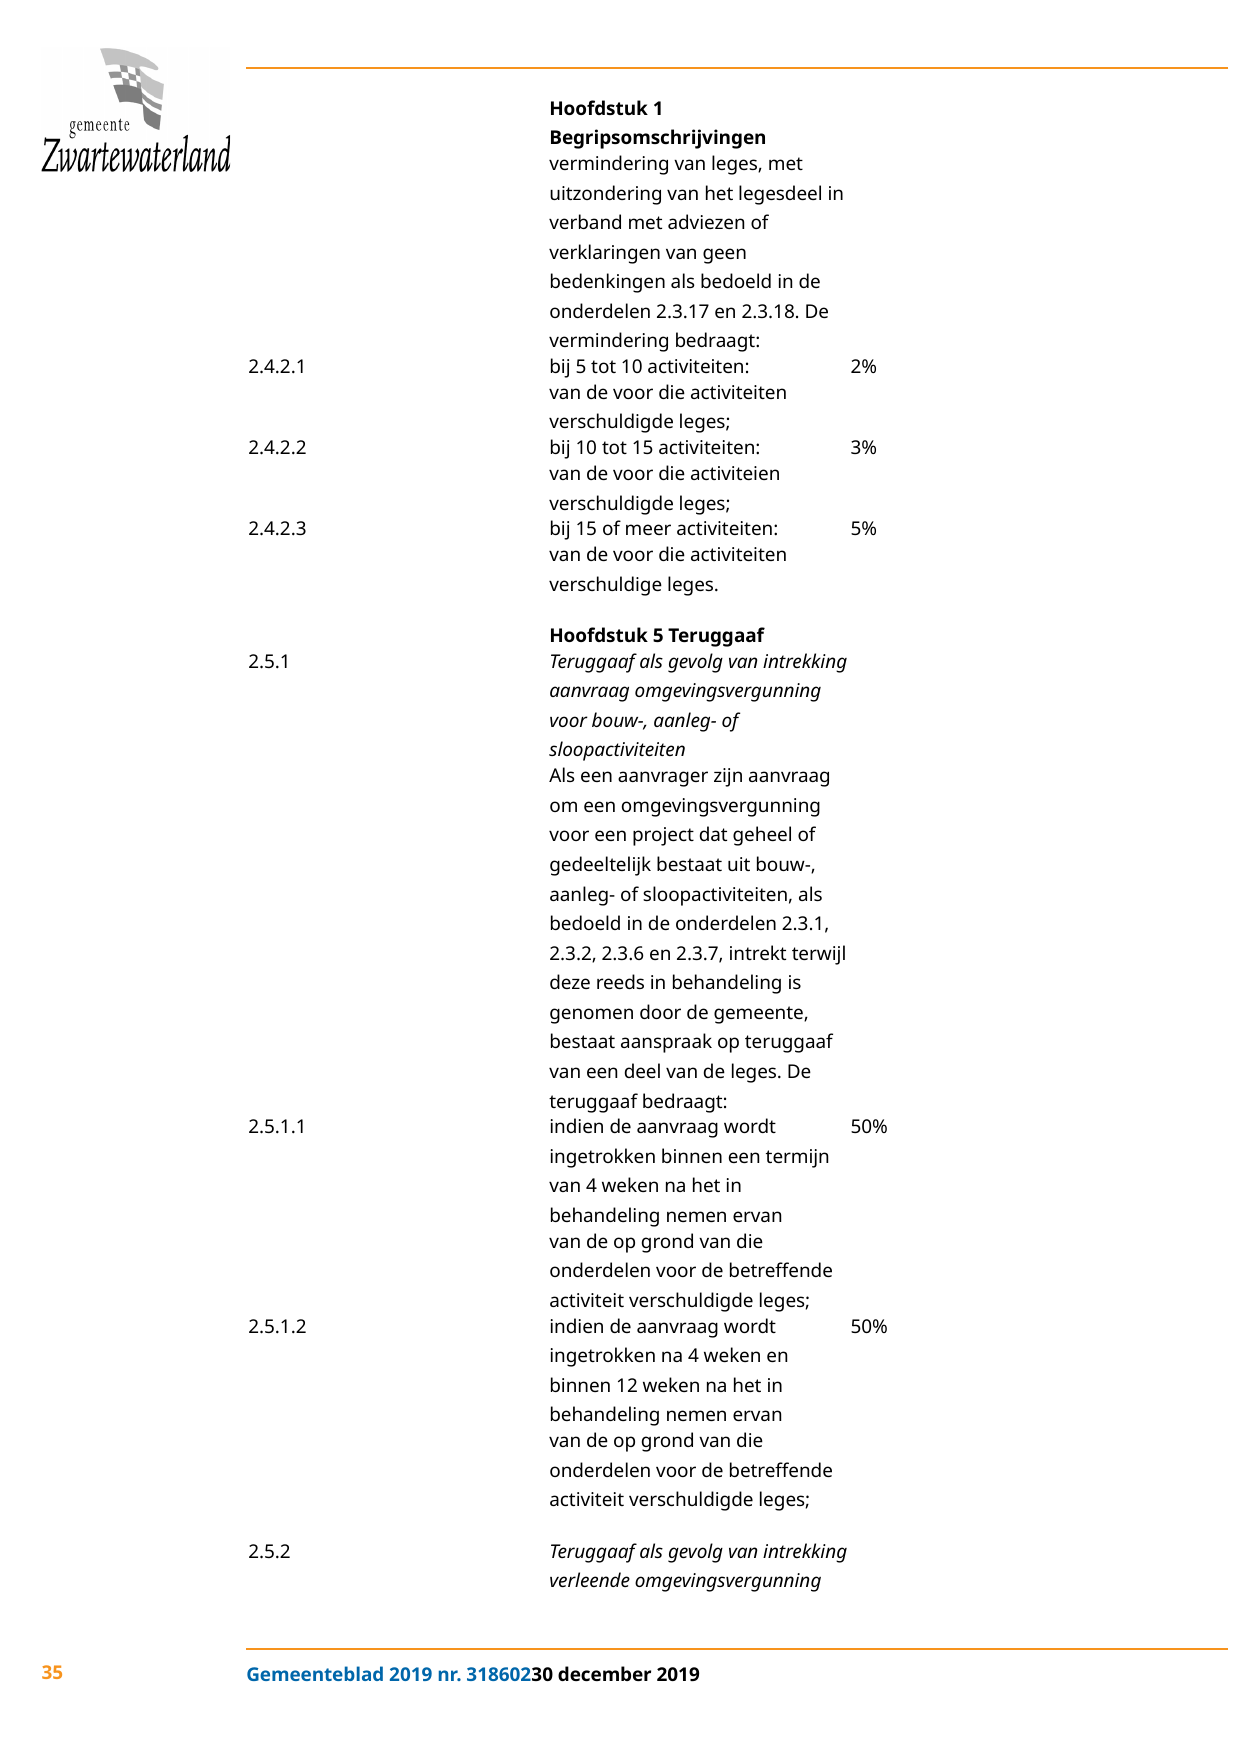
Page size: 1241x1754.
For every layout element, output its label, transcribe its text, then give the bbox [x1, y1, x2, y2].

table_cell [850, 541, 1152, 596]
table_cell Hoofdstuk 5 Teruggaaf [549, 622, 850, 648]
table_cell bij 5 tot 10 activiteiten: [549, 353, 850, 379]
table_cell bij 15 of meer activiteiten: [549, 515, 850, 541]
table_cell Teruggaaf als gevolg van intrekking aanvraag omgevingsvergunning voor bouw-, aanleg- of sloopactiviteiten [549, 648, 850, 762]
table_cell 50% [850, 1114, 1152, 1228]
table_cell [248, 1512, 549, 1538]
table_cell vermindering van leges, met uitzondering van het legesdeel in verband met adviezen of verklaringen van geen bedenkingen als bedoeld in de onderdelen 2.3.17 en 2.3.18. De vermindering bedraagt: [549, 150, 850, 353]
table_cell [850, 648, 1152, 762]
table_cell [850, 1512, 1152, 1538]
table_cell 2.5.1.2 [248, 1313, 549, 1427]
table_cell [549, 596, 850, 622]
table_cell [248, 763, 549, 1113]
table_cell van de voor die activiteien verschuldigde leges; [549, 460, 850, 515]
table_cell [850, 150, 1152, 353]
table_cell 5% [850, 515, 1152, 541]
table_cell [248, 1428, 549, 1512]
table_cell [850, 1228, 1152, 1313]
table_header Hoofdstuk 1 Begripsomschrijvingen [549, 95, 850, 150]
table_cell [850, 1538, 1152, 1593]
table_header [850, 95, 1152, 150]
table_cell indien de aanvraag wordt ingetrokken binnen een termijn van 4 weken na het in behandeling nemen ervan [549, 1114, 850, 1228]
table_cell [850, 379, 1152, 434]
table_cell van de voor die activiteiten verschuldige leges. [549, 541, 850, 596]
table_cell 2.5.2 [248, 1538, 549, 1593]
table_cell [549, 1512, 850, 1538]
table_cell van de op grond van die onderdelen voor de betreffende activiteit verschuldigde leges; [549, 1428, 850, 1512]
table_cell 2.4.2.3 [248, 515, 549, 541]
table_cell [248, 596, 549, 622]
table_cell [248, 541, 549, 596]
table_cell 2.4.2.1 [248, 353, 549, 379]
table_cell 2.5.1 [248, 648, 549, 762]
table_cell [248, 150, 549, 353]
table_cell [850, 622, 1152, 648]
table_cell [850, 460, 1152, 515]
table_cell 3% [850, 434, 1152, 460]
table_cell indien de aanvraag wordt ingetrokken na 4 weken en binnen 12 weken na het in behandeling nemen ervan [549, 1313, 850, 1427]
table_cell [248, 379, 549, 434]
table_cell [850, 763, 1152, 1113]
table_cell van de op grond van die onderdelen voor de betreffende activiteit verschuldigde leges; [549, 1228, 850, 1313]
table_header [248, 95, 549, 150]
picture [41, 47, 231, 172]
table_cell 2.4.2.2 [248, 434, 549, 460]
table_cell [850, 596, 1152, 622]
table_cell [248, 460, 549, 515]
table_cell Teruggaaf als gevolg van intrekking verleende omgevingsvergunning [549, 1538, 850, 1593]
table_cell 50% [850, 1313, 1152, 1427]
table_cell bij 10 tot 15 activiteiten: [549, 434, 850, 460]
table_cell [248, 1228, 549, 1313]
table_cell [850, 1428, 1152, 1512]
table_cell Als een aanvrager zijn aanvraag om een omgevingsvergunning voor een project dat geheel of gedeeltelijk bestaat uit bouw-, aanleg- of sloopactiviteiten, als bedoeld in de onderdelen 2.3.1, 2.3.2, 2.3.6 en 2.3.7, intrekt terwijl deze reeds in behandeling is genomen door de gemeente, bestaat aanspraak op teruggaaf van een deel van de leges. De teruggaaf bedraagt: [549, 763, 850, 1113]
table_cell [248, 622, 549, 648]
table_cell 2.5.1.1 [248, 1114, 549, 1228]
table_cell van de voor die activiteiten verschuldigde leges; [549, 379, 850, 434]
table_cell 2% [850, 353, 1152, 379]
